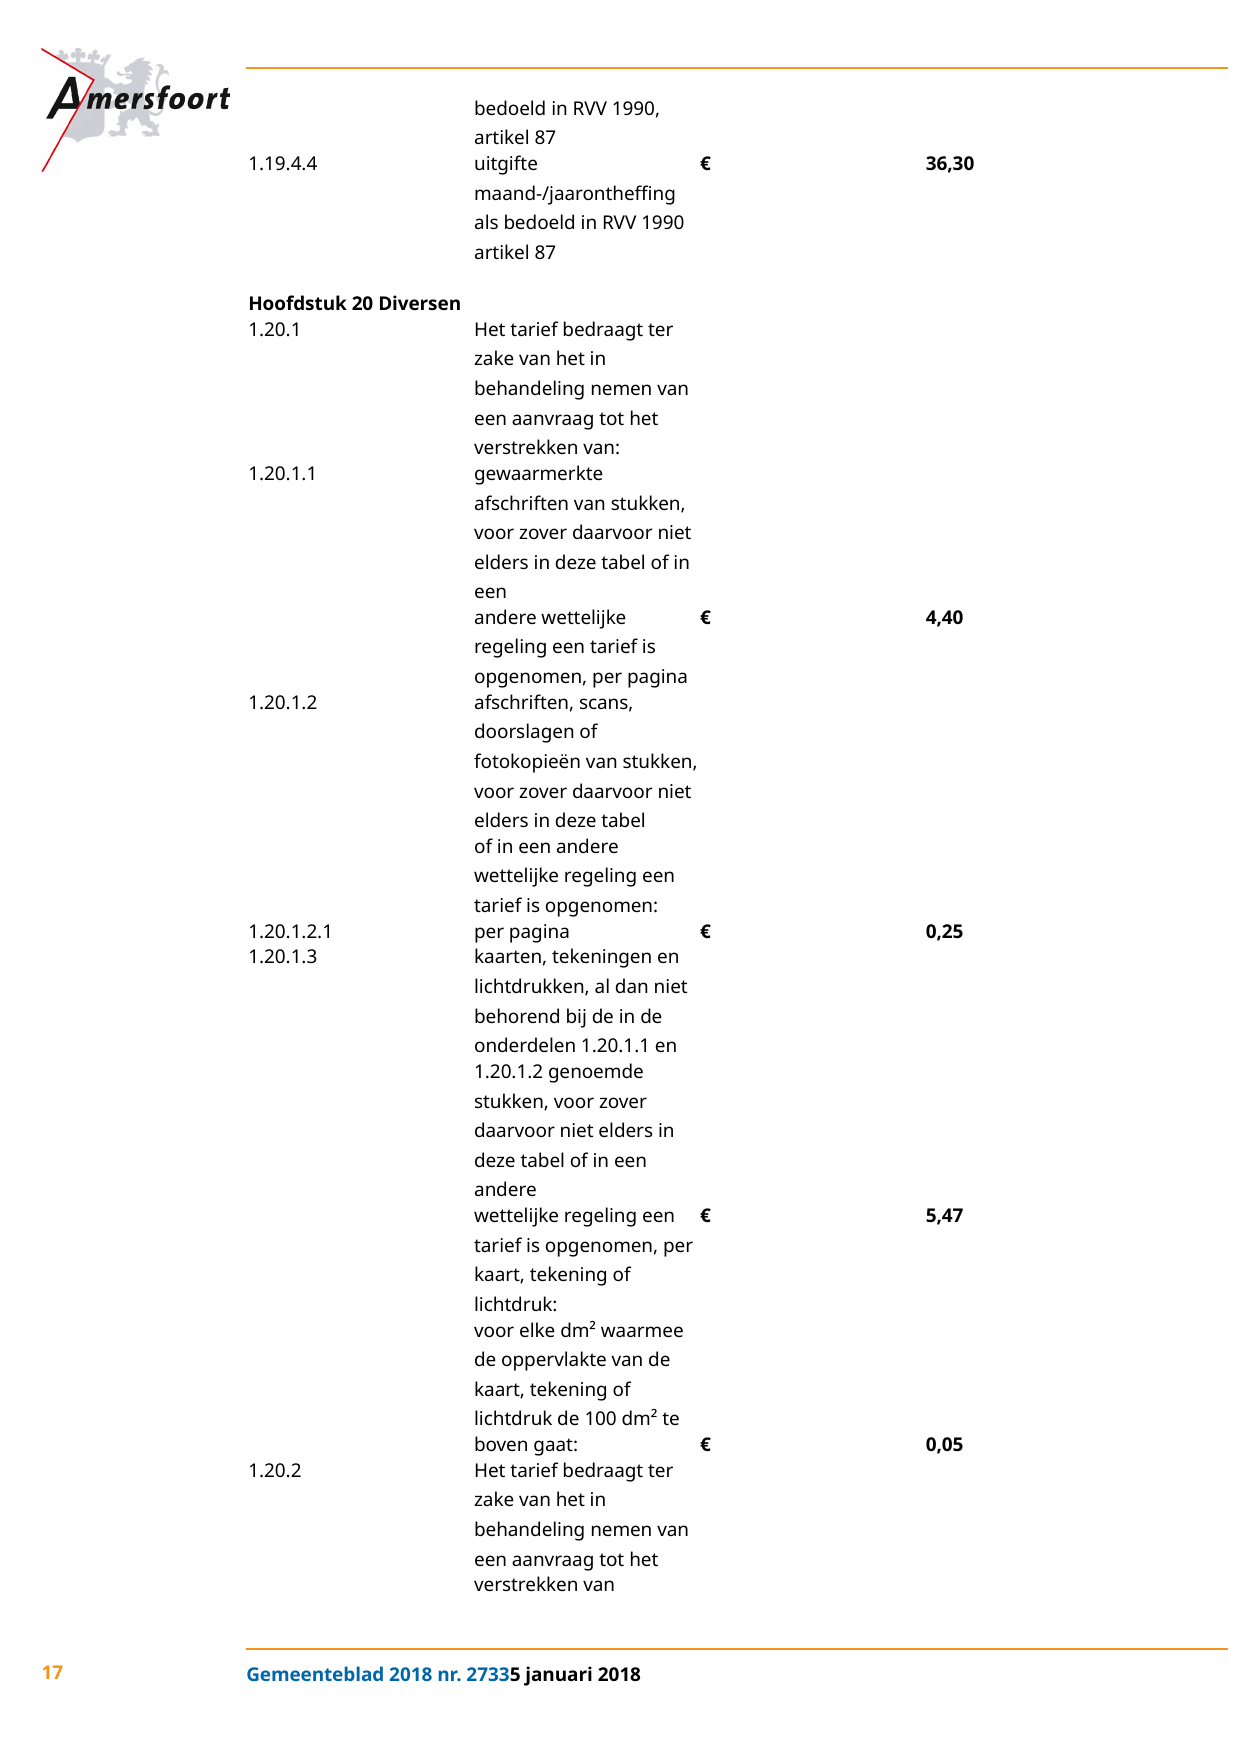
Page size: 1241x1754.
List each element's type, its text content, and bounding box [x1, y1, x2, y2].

table_cell 36,30 [926, 150, 1152, 264]
table_cell [700, 95, 926, 150]
table_cell afschriften, scans, doorslagen of fotokopieën van stukken, voor zover daarvoor niet elders in deze tabel [474, 689, 700, 833]
table_cell of in een andere wettelijke regeling een tarief is opgenomen: [474, 833, 700, 918]
table_cell [926, 1317, 1152, 1431]
table_cell [926, 460, 1152, 604]
table_cell [474, 265, 700, 290]
table_cell 1.20.1.2 genoemde stukken, voor zover daarvoor niet elders in deze tabel of in een andere [474, 1058, 700, 1202]
table_cell Het tarief bedraagt ter zake van het in behandeling nemen van een aanvraag tot het verstrekken van: [474, 316, 700, 460]
table_cell [926, 316, 1152, 460]
table_cell [248, 95, 474, 150]
table_cell [926, 944, 1152, 1058]
table_cell [700, 265, 926, 290]
table_cell 1.20.1.2.1 [248, 918, 474, 944]
table_cell [248, 833, 474, 918]
table_cell 0,25 [926, 918, 1152, 944]
table_cell [926, 265, 1152, 290]
table_cell € [700, 604, 926, 689]
table_cell [700, 460, 926, 604]
table_cell Hoofdstuk 20 Diversen [248, 290, 700, 316]
table_cell [926, 1457, 1152, 1571]
table_cell 1.20.1 [248, 316, 474, 460]
table_cell € [700, 1202, 926, 1317]
table_cell € [700, 1431, 926, 1457]
table_cell [926, 1571, 1152, 1597]
table_cell voor elke dm² waarmee de oppervlakte van de kaart, tekening of lichtdruk de 100 dm² te [474, 1317, 700, 1431]
table_cell per pagina [474, 918, 700, 944]
table_cell [700, 1571, 926, 1597]
table_cell [248, 1058, 474, 1202]
table_cell [248, 1571, 474, 1597]
table_cell andere wettelijke regeling een tarief is opgenomen, per pagina [474, 604, 700, 689]
table_cell [700, 316, 926, 460]
table_cell [926, 1058, 1152, 1202]
table_cell uitgifte maand-/jaarontheffing als bedoeld in RVV 1990 artikel 87 [474, 150, 700, 264]
table_cell [700, 1317, 926, 1431]
table_cell [248, 1431, 474, 1457]
table_cell Het tarief bedraagt ter zake van het in behandeling nemen van een aanvraag tot het [474, 1457, 700, 1571]
table_cell wettelijke regeling een tarief is opgenomen, per kaart, tekening of lichtdruk: [474, 1202, 700, 1317]
picture [41, 47, 231, 172]
table_cell € [700, 150, 926, 264]
table_cell 4,40 [926, 604, 1152, 689]
table_cell [926, 833, 1152, 918]
table_cell 1.20.1.1 [248, 460, 474, 604]
table_cell [248, 1202, 474, 1317]
table_cell gewaarmerkte afschriften van stukken, voor zover daarvoor niet elders in deze tabel of in een [474, 460, 700, 604]
table_cell 0,05 [926, 1431, 1152, 1457]
table_cell verstrekken van [474, 1571, 700, 1597]
table_cell kaarten, tekeningen en lichtdrukken, al dan niet behorend bij de in de onderdelen 1.20.1.1 en [474, 944, 700, 1058]
table_cell [700, 290, 926, 316]
table_cell € [700, 918, 926, 944]
table_cell [700, 689, 926, 833]
table_cell 1.20.2 [248, 1457, 474, 1571]
table_cell [700, 1457, 926, 1571]
table_cell 1.20.1.2 [248, 689, 474, 833]
table_cell [926, 95, 1152, 150]
table_cell [926, 290, 1152, 316]
table_cell [926, 689, 1152, 833]
table_cell boven gaat: [474, 1431, 700, 1457]
table_cell [700, 944, 926, 1058]
table_cell [248, 1317, 474, 1431]
table_cell [700, 1058, 926, 1202]
table_cell [700, 833, 926, 918]
table_cell 1.19.4.4 [248, 150, 474, 264]
table_cell 1.20.1.3 [248, 944, 474, 1058]
table_cell 5,47 [926, 1202, 1152, 1317]
table_cell [248, 604, 474, 689]
table_cell bedoeld in RVV 1990, artikel 87 [474, 95, 700, 150]
table_cell [248, 265, 474, 290]
